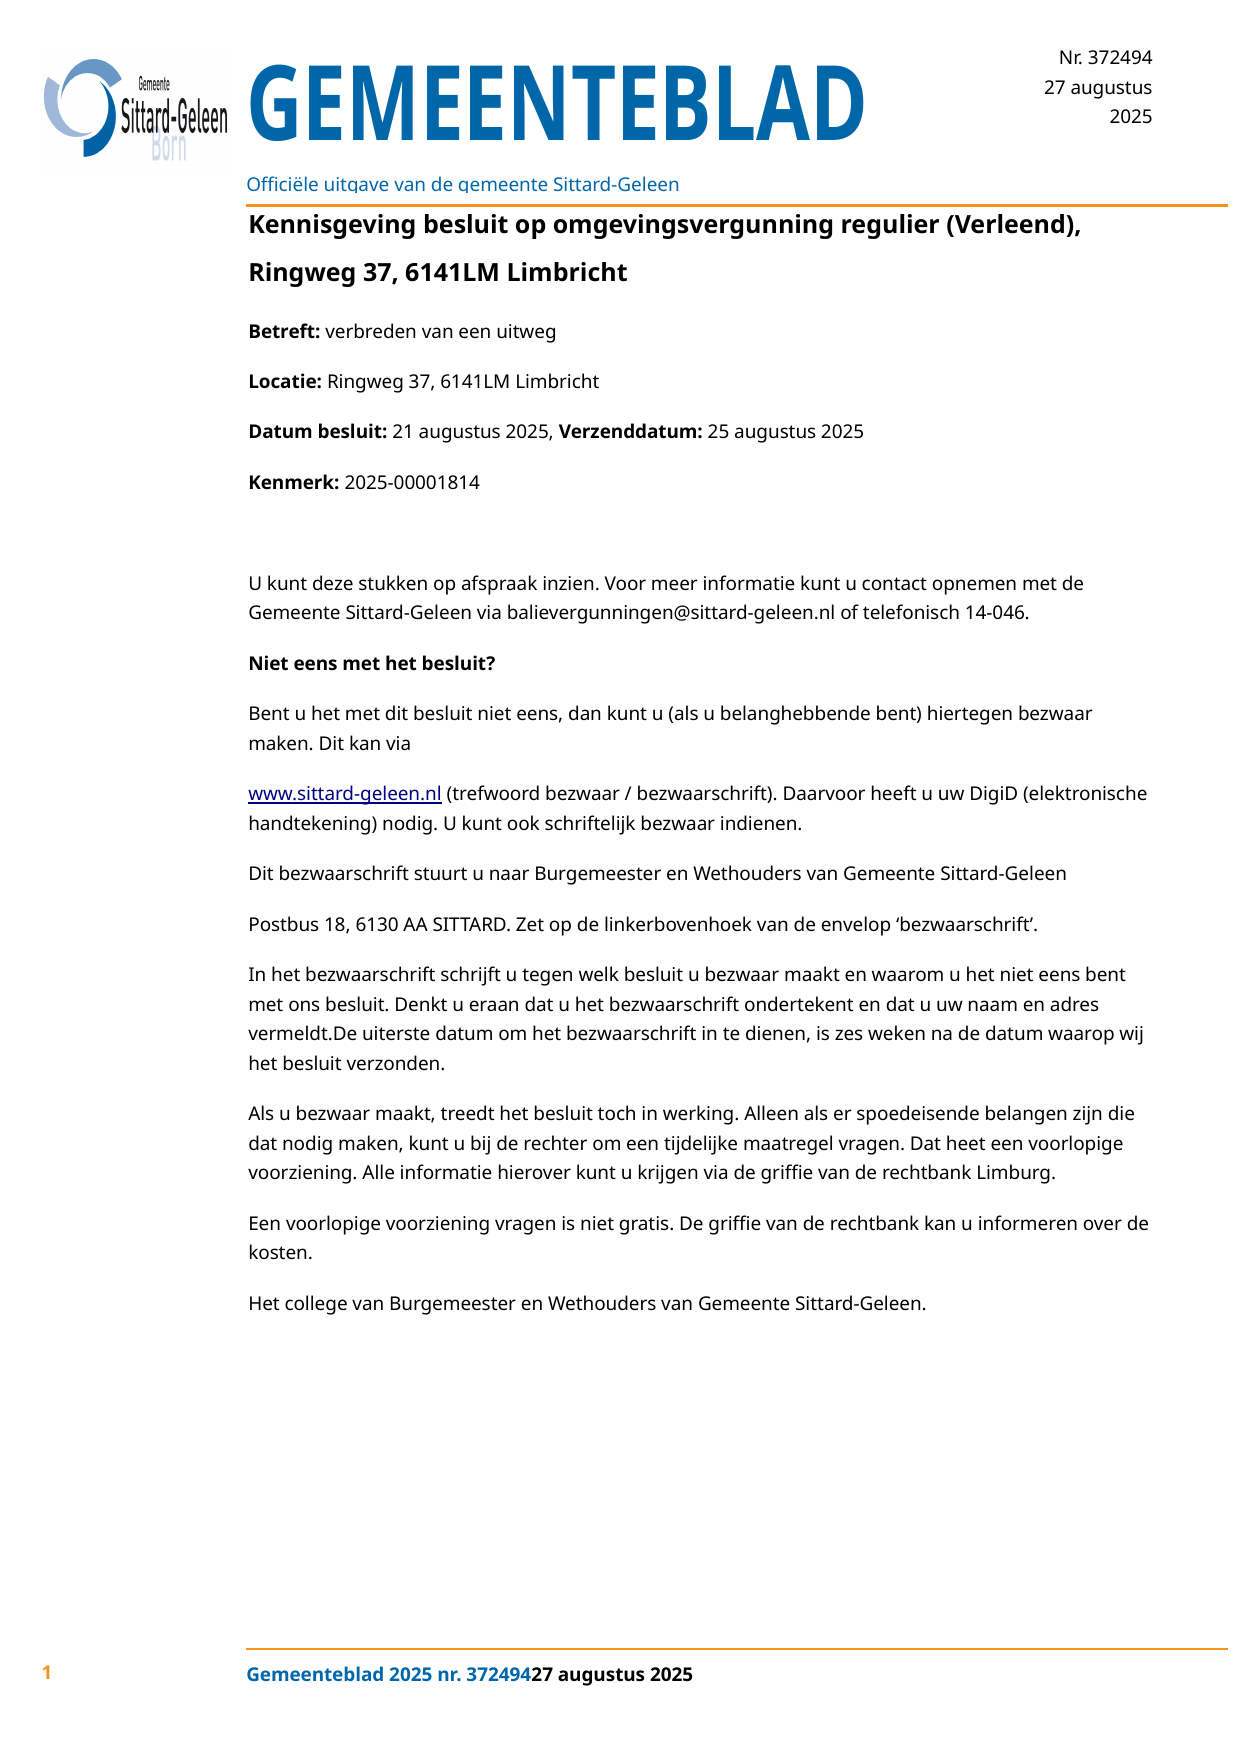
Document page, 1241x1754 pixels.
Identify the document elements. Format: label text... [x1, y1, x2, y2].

text Datum besluit: 21 augustus 2025, Verzenddatum: 25 augustus 2025 [248, 419, 1152, 444]
text Kenmerk: 2025-00001814 [248, 469, 1152, 495]
text Als u bezwaar maakt, treedt het besluit toch in werking. Alleen als er spoedeisende belangen zijn die dat nodig maken, kunt u bij de rechter om een tijdelijke maatregel vragen. Dat heet een voorlopige voorziening. Alle informatie hierover kunt u krijgen via de griffie van de rechtbank Limburg. [248, 1100, 1152, 1185]
text Betreft: verbreden van een uitweg [248, 318, 1152, 344]
text Het college van Burgemeester en Wethouders van Gemeente Sittard-Geleen. [248, 1290, 1152, 1316]
text Kennisgeving besluit op omgevingsvergunning regulier (Verleend), Ringweg 37, 6141LM Limbricht [248, 207, 1152, 288]
text Niet eens met het besluit? [248, 650, 1152, 676]
text In het bezwaarschrift schrijft u tegen welk besluit u bezwaar maakt en waarom u het niet eens bent met ons besluit. Denkt u eraan dat u het bezwaarschrift ondertekent en dat u uw naam en adres vermeldt.De uiterste datum om het bezwaarschrift in te dienen, is zes weken na de datum waarop wij het besluit verzonden. [248, 961, 1152, 1076]
text Een voorlopige voorziening vragen is niet gratis. De griffie van de rechtbank kan u informeren over de kosten. [248, 1210, 1152, 1265]
text Dit bezwaarschrift stuurt u naar Burgemeester en Wethouders van Gemeente Sittard-Geleen [248, 860, 1152, 886]
text www.sittard-geleen.nl (trefwoord bezwaar / bezwaarschrift). Daarvoor heeft u uw DigiD (elektronische handtekening) nodig. U kunt ook schriftelijk bezwaar indienen. [248, 780, 1152, 836]
text Locatie: Ringweg 37, 6141LM Limbricht [248, 368, 1152, 394]
text Bent u het met dit besluit niet eens, dan kunt u (als u belanghebbende bent) hiertegen bezwaar maken. Dit kan via [248, 700, 1152, 756]
text Postbus 18, 6130 AA SITTARD. Zet op de linkerbovenhoek van de envelop ‘bezwaarschrift’. [248, 911, 1152, 937]
picture [41, 47, 231, 172]
text U kunt deze stukken op afspraak inzien. Voor meer informatie kunt u contact opnemen met de Gemeente Sittard-Geleen via balievergunningen@sittard-geleen.nl of telefonisch 14-046. [248, 570, 1152, 625]
